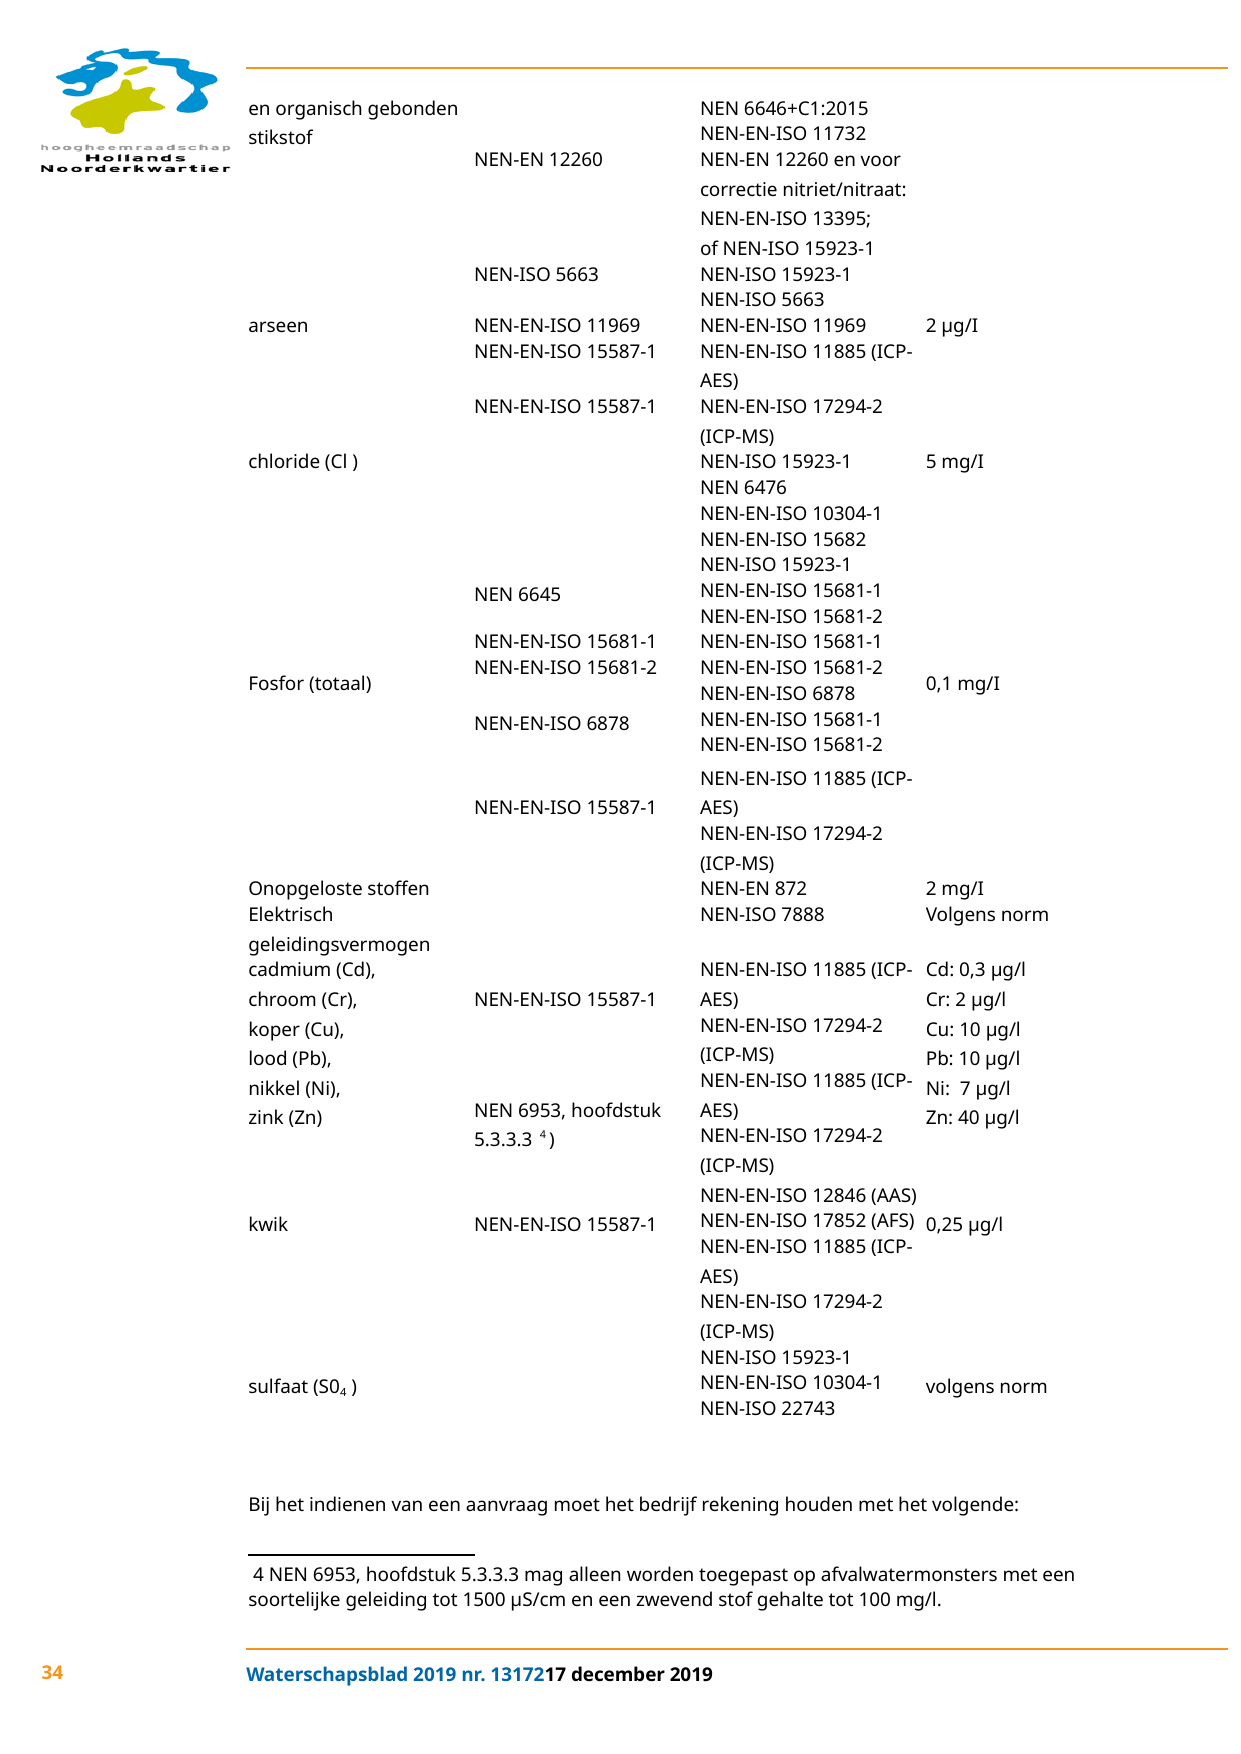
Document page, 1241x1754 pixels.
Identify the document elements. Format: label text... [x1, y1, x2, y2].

table_cell NEN-ISO 15923-1 [700, 261, 926, 286]
table_cell NEN-EN-ISO 15681-1 [700, 629, 926, 654]
table_cell NEN-EN-ISO 15681-1 [700, 706, 926, 732]
text Bij het indienen van een aanvraag moet het bedrijf rekening houden met het volgende: [248, 1491, 1152, 1517]
table_cell NEN-ISO 15923-1 [700, 1344, 926, 1369]
table_cell NEN-EN-ISO 15681-2 [700, 732, 926, 765]
table_cell NEN-EN-ISO 15587-1 [474, 957, 700, 1067]
table_cell NEN 6645 [474, 551, 700, 629]
table_cell cadmium (Cd), chroom (Cr), koper (Cu), lood (Pb), nikkel (Ni), zink (Zn) [248, 957, 474, 1182]
table_cell 2 mg/I [926, 876, 1152, 901]
table_cell NEN-EN-ISO 15587-1 [474, 338, 700, 393]
table_cell NEN-EN-ISO 17294-2 (ICP-MS) [700, 1123, 926, 1182]
table_cell NEN-EN-ISO 15681-1 [700, 577, 926, 603]
table_cell NEN-EN-ISO 11969 [700, 312, 926, 338]
table_cell NEN 6476 [700, 474, 926, 500]
table_cell NEN-EN-ISO 15681-1 [474, 629, 700, 654]
table_cell 2 µg/I [926, 312, 1152, 448]
table_cell NEN-EN-ISO 11732 [700, 121, 926, 146]
table_cell NEN-EN-ISO 11885 (ICP-AES) [700, 1233, 926, 1288]
table_cell NEN-EN-ISO 15587-1 [474, 1182, 700, 1344]
table_cell [474, 876, 700, 901]
table_cell arseen [248, 312, 474, 448]
table_cell NEN-ISO 5663 [474, 261, 700, 312]
table_cell Volgens norm [926, 901, 1152, 957]
table_cell NEN-ISO 22743 [700, 1395, 926, 1429]
table_cell NEN-EN-ISO 12846 (AAS) [700, 1182, 926, 1207]
table_cell NEN-EN-ISO 15682 [700, 526, 926, 551]
table_cell 0,25 µg/l [926, 1182, 1152, 1344]
table_cell NEN-EN 12260 [474, 146, 700, 261]
table_cell Elektrisch geleidingsvermogen [248, 901, 474, 957]
table_cell NEN 6953, hoofdstuk 5.3.3.3 ) [474, 1067, 700, 1182]
table_cell sulfaat (S04 ) [248, 1344, 474, 1429]
table_cell NEN-EN-ISO 6878 [474, 680, 700, 765]
table_cell NEN-EN-ISO 6878 [700, 680, 926, 706]
table_cell kwik [248, 1182, 474, 1344]
table_cell NEN-ISO 15923-1 [700, 449, 926, 474]
table_cell NEN 6646+C1:2015 [700, 95, 926, 121]
table_cell NEN-EN-ISO 17294-2 (ICP-MS) [700, 820, 926, 876]
table_cell NEN-EN-ISO 11885 (ICP-AES) [700, 765, 926, 820]
table_cell NEN-EN-ISO 11885 (ICP-AES) [700, 957, 926, 1012]
table_cell en organisch gebonden stikstof [248, 95, 474, 312]
table_cell chloride (Cl ) [248, 449, 474, 551]
table_cell volgens norm [926, 1344, 1152, 1429]
table_cell NEN-EN-ISO 11885 (ICP-AES) [700, 1067, 926, 1123]
table_cell 5 mg/I [926, 449, 1152, 551]
table_cell NEN-ISO 7888 [700, 901, 926, 957]
table_cell Cd: 0,3 µg/l Cr: 2 µg/l Cu: 10 µg/l Pb: 10 µg/l Ni: 7 µg/l Zn: 40 µg/l [926, 957, 1152, 1182]
table_cell NEN-EN-ISO 17852 (AFS) [700, 1208, 926, 1233]
table_cell NEN-EN-ISO 10304-1 [700, 500, 926, 526]
table_cell 0,1 mg/I [926, 551, 1152, 876]
table_cell NEN-EN-ISO 10304-1 [700, 1370, 926, 1395]
table_cell NEN-EN-ISO 17294-2 (ICP-MS) [700, 1012, 926, 1067]
table_cell NEN-EN 872 [700, 876, 926, 901]
table_cell NEN-EN 12260 en voor correctie nitriet/nitraat: NEN-EN-ISO 13395; of NEN-ISO 15923-1 [700, 146, 926, 261]
table_cell NEN-ISO 15923-1 [700, 551, 926, 577]
table_cell NEN-EN-ISO 15681-2 [700, 654, 926, 680]
table_cell [474, 95, 700, 146]
table_cell Fosfor (totaal) [248, 551, 474, 876]
table_cell NEN-EN-ISO 17294-2 (ICP-MS) [700, 393, 926, 448]
table_cell [474, 449, 700, 551]
table_cell NEN-EN-ISO 15681-2 [700, 603, 926, 629]
table_cell [474, 1344, 700, 1429]
table_cell NEN-EN-ISO 15587-1 [474, 393, 700, 448]
table_cell [926, 95, 1152, 312]
table_cell NEN-EN-ISO 11885 (ICP-AES) [700, 338, 926, 393]
table_cell NEN-EN-ISO 15587-1 [474, 765, 700, 876]
table_cell NEN-EN-ISO 15681-2 [474, 654, 700, 680]
table_cell Onopgeloste stoffen [248, 876, 474, 901]
table_cell NEN-ISO 5663 [700, 286, 926, 312]
table_cell [474, 901, 700, 957]
picture [41, 47, 231, 172]
table_cell NEN-EN-ISO 11969 [474, 312, 700, 338]
table_cell NEN-EN-ISO 17294-2 (ICP-MS) [700, 1289, 926, 1344]
